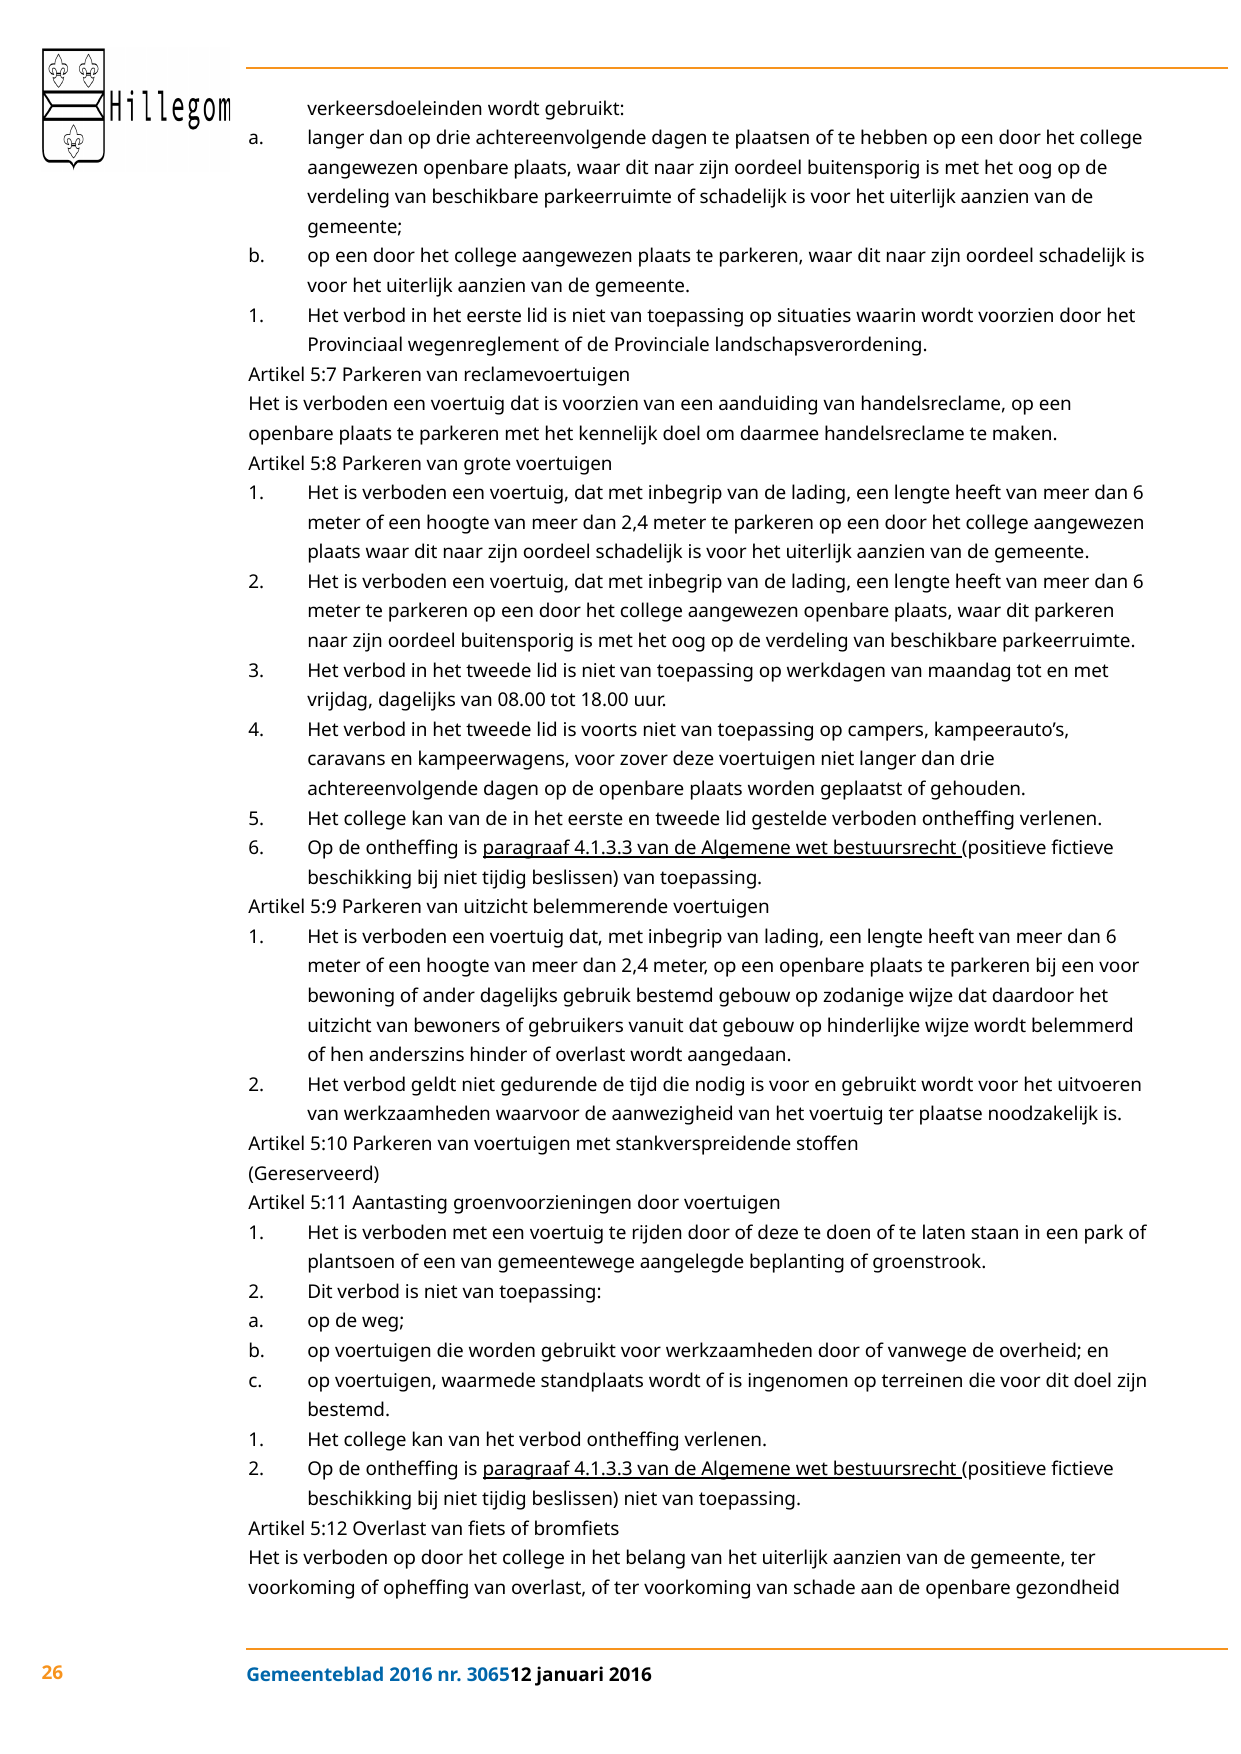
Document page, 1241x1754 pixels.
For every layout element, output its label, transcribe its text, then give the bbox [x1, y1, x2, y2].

picture [41, 47, 231, 172]
list Het verbod in het tweede lid is voorts niet van toepassing op campers, kampeerauto’s, caravans en kampeerwagens, voor zover deze voertuigen niet langer dan drie achtereenvolgende dagen op de openbare plaats worden geplaatst of gehouden. [248, 716, 1152, 801]
list Dit verbod is niet van toepassing: [248, 1278, 1152, 1304]
text Artikel 5:10 Parkeren van voertuigen met stankverspreidende stoffen [248, 1130, 1152, 1156]
list op voertuigen die worden gebruikt voor werkzaamheden door of vanwege de overheid; en [248, 1337, 1152, 1363]
list Op de ontheffing is paragraaf 4.1.3.3 van de Algemene wet bestuursrecht (positieve fictieve beschikking bij niet tijdig beslissen) van toepassing. [248, 834, 1152, 890]
text Het is verboden op door het college in het belang van het uiterlijk aanzien van de gemeente, ter voorkoming of opheffing van overlast, of ter voorkoming van schade aan de openbare gezondheid [248, 1544, 1152, 1600]
text Artikel 5:9 Parkeren van uitzicht belemmerende voertuigen [248, 893, 1152, 919]
list Het verbod geldt niet gedurende de tijd die nodig is voor en gebruikt wordt voor het uitvoeren van werkzaamheden waarvoor de aanwezigheid van het voertuig ter plaatse noodzakelijk is. [248, 1071, 1152, 1126]
list Het is verboden een voertuig, dat met inbegrip van de lading, een lengte heeft van meer dan 6 meter te parkeren op een door het college aangewezen openbare plaats, waar dit parkeren naar zijn oordeel buitensporig is met het oog op de verdeling van beschikbare parkeerruimte. [248, 568, 1152, 653]
list Het college kan van het verbod ontheffing verlenen. [248, 1426, 1152, 1452]
list Het college kan van de in het eerste en tweede lid gestelde verboden ontheffing verlenen. [248, 805, 1152, 831]
text Artikel 5:12 Overlast van fiets of bromfiets [248, 1515, 1152, 1541]
list Het is verboden een voertuig, dat met inbegrip van de lading, een lengte heeft van meer dan 6 meter of een hoogte van meer dan 2,4 meter te parkeren op een door het college aangewezen plaats waar dit naar zijn oordeel schadelijk is voor het uiterlijk aanzien van de gemeente. [248, 479, 1152, 564]
list op voertuigen, waarmede standplaats wordt of is ingenomen op terreinen die voor dit doel zijn bestemd. [248, 1367, 1152, 1422]
text (Gereserveerd) [248, 1160, 1152, 1186]
list Het is verboden met een voertuig te rijden door of deze te doen of te laten staan in een park of plantsoen of een van gemeentewege aangelegde beplanting of groenstrook. [248, 1219, 1152, 1274]
list Het is verboden een voertuig dat, met inbegrip van lading, een lengte heeft van meer dan 6 meter of een hoogte van meer dan 2,4 meter, op een openbare plaats te parkeren bij een voor bewoning of ander dagelijks gebruik bestemd gebouw op zodanige wijze dat daardoor het uitzicht van bewoners of gebruikers vanuit dat gebouw op hinderlijke wijze wordt belemmerd of hen anderszins hinder of overlast wordt aangedaan. [248, 923, 1152, 1067]
text Het is verboden een voertuig dat is voorzien van een aanduiding van handelsreclame, op een openbare plaats te parkeren met het kennelijk doel om daarmee handelsreclame te maken. [248, 391, 1152, 446]
list Het verbod in het eerste lid is niet van toepassing op situaties waarin wordt voorzien door het Provinciaal wegenreglement of de Provinciale landschapsverordening. [248, 302, 1152, 357]
text Artikel 5:7 Parkeren van reclamevoertuigen [248, 361, 1152, 387]
list op een door het college aangewezen plaats te parkeren, waar dit naar zijn oordeel schadelijk is voor het uiterlijk aanzien van de gemeente. [248, 243, 1152, 298]
list Het verbod in het tweede lid is niet van toepassing op werkdagen van maandag tot en met vrijdag, dagelijks van 08.00 tot 18.00 uur. [248, 657, 1152, 712]
text Artikel 5:11 Aantasting groenvoorzieningen door voertuigen [248, 1189, 1152, 1215]
list langer dan op drie achtereenvolgende dagen te plaatsen of te hebben op een door het college aangewezen openbare plaats, waar dit naar zijn oordeel buitensporig is met het oog op de verdeling van beschikbare parkeerruimte of schadelijk is voor het uiterlijk aanzien van de gemeente; [248, 124, 1152, 239]
list verkeersdoeleinden wordt gebruikt: [248, 95, 1152, 121]
list Op de ontheffing is paragraaf 4.1.3.3 van de Algemene wet bestuursrecht (positieve fictieve beschikking bij niet tijdig beslissen) niet van toepassing. [248, 1456, 1152, 1511]
text Artikel 5:8 Parkeren van grote voertuigen [248, 450, 1152, 476]
list op de weg; [248, 1308, 1152, 1333]
